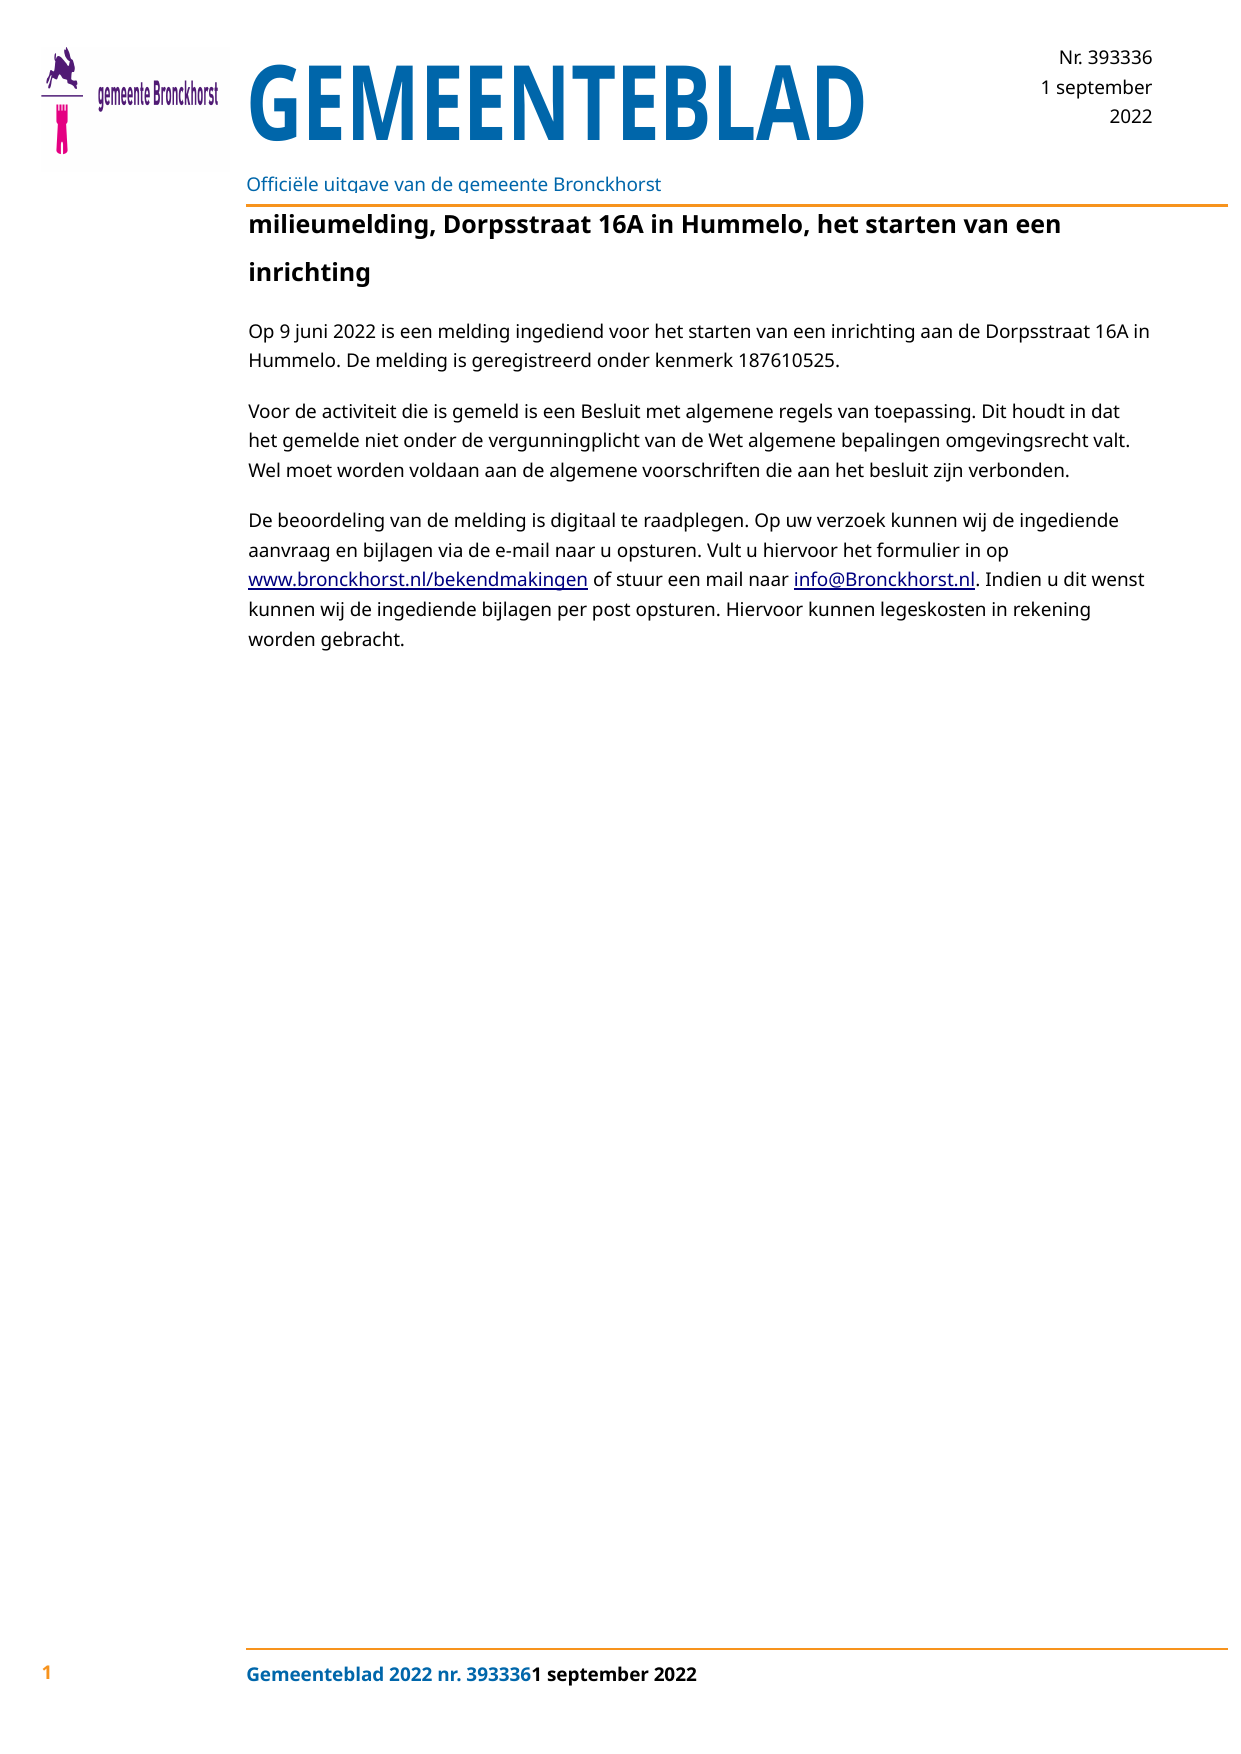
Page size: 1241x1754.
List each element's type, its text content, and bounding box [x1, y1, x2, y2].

text Op 9 juni 2022 is een melding ingediend voor het starten van een inrichting aan de Dorpsstraat 16A in Hummelo. De melding is geregistreerd onder kenmerk 187610525. [248, 318, 1152, 373]
text De beoordeling van de melding is digitaal te raadplegen. Op uw verzoek kunnen wij de ingediende aanvraag en bijlagen via de e-mail naar u opsturen. Vult u hiervoor het formulier in op www.bronckhorst.nl/bekendmakingen of stuur een mail naar info@Bronckhorst.nl. Indien u dit wenst kunnen wij de ingediende bijlagen per post opsturen. Hiervoor kunnen legeskosten in rekening worden gebracht. [248, 507, 1152, 652]
picture [41, 47, 231, 172]
text Voor de activiteit die is gemeld is een Besluit met algemene regels van toepassing. Dit houdt in dat het gemelde niet onder de vergunningplicht van de Wet algemene bepalingen omgevingsrecht valt. Wel moet worden voldaan aan de algemene voorschriften die aan het besluit zijn verbonden. [248, 398, 1152, 483]
text milieumelding, Dorpsstraat 16A in Hummelo, het starten van een inrichting [248, 207, 1152, 288]
